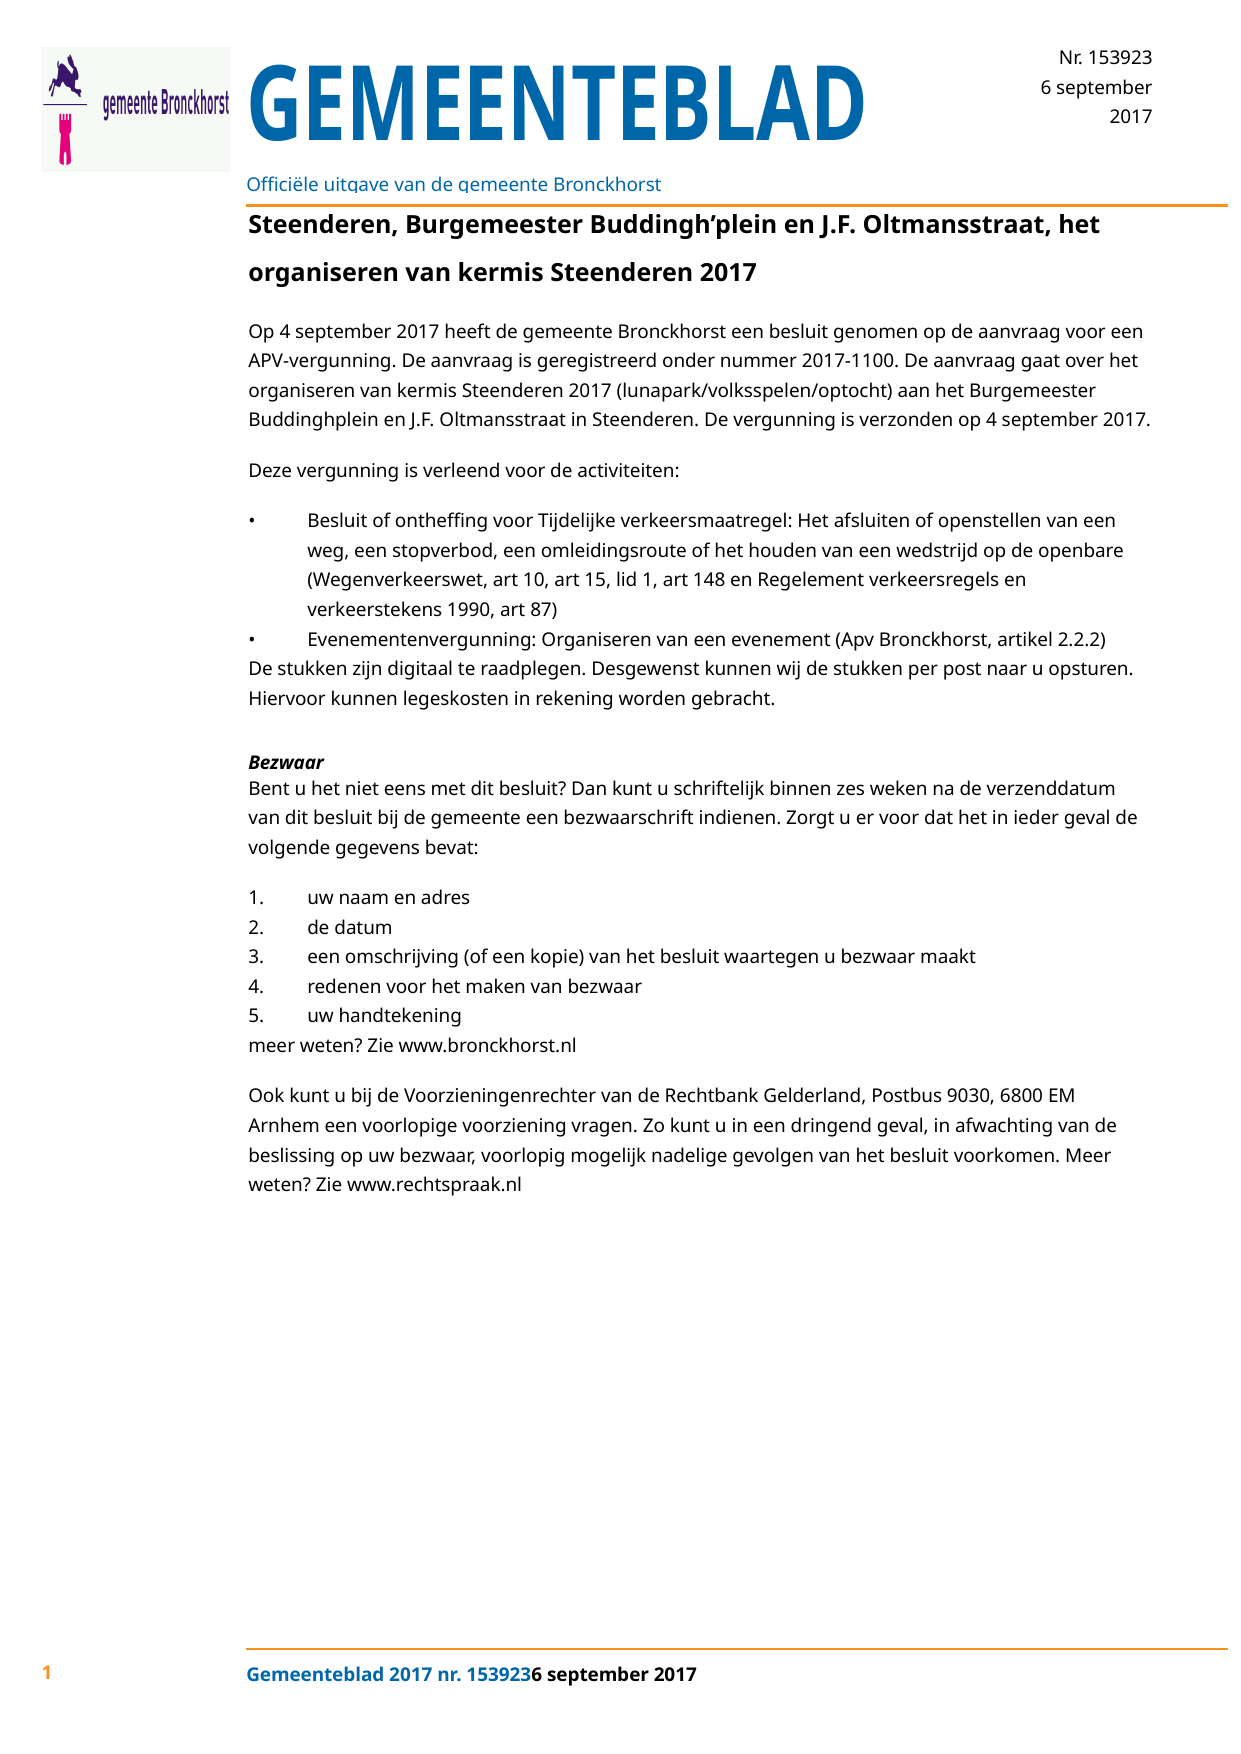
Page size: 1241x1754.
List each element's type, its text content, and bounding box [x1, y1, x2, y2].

text meer weten? Zie www.bronckhorst.nl [248, 1032, 1152, 1058]
text Bent u het niet eens met dit besluit? Dan kunt u schriftelijk binnen zes weken na de verzenddatum van dit besluit bij de gemeente een bezwaarschrift indienen. Zorgt u er voor dat het in ieder geval de volgende gegevens bevat: [248, 775, 1152, 859]
picture [41, 47, 231, 172]
list uw handtekening [248, 1003, 1152, 1028]
text Bezwaar [248, 749, 1152, 775]
text Deze vergunning is verleend voor de activiteiten: [248, 457, 1152, 483]
list een omschrijving (of een kopie) van het besluit waartegen u bezwaar maakt [248, 943, 1152, 969]
list uw naam en adres [248, 884, 1152, 910]
list redenen voor het maken van bezwaar [248, 973, 1152, 999]
text Ook kunt u bij de Voorzieningenrechter van de Rechtbank Gelderland, Postbus 9030, 6800 EM Arnhem een voorlopige voorziening vragen. Zo kunt u in een dringend geval, in afwachting van de beslissing op uw bezwaar, voorlopig mogelijk nadelige gevolgen van het besluit voorkomen. Meer weten? Zie www.rechtspraak.nl [248, 1083, 1152, 1197]
text Op 4 september 2017 heeft de gemeente Bronckhorst een besluit genomen op de aanvraag voor een APV-vergunning. De aanvraag is geregistreerd onder nummer 2017-1100. De aanvraag gaat over het organiseren van kermis Steenderen 2017 (lunapark/volksspelen/optocht) aan het Burgemeester Buddinghplein en J.F. Oltmansstraat in Steenderen. De vergunning is verzonden op 4 september 2017. [248, 318, 1152, 432]
text Steenderen, Burgemeester Buddingh’plein en J.F. Oltmansstraat, het organiseren van kermis Steenderen 2017 [248, 207, 1152, 288]
text De stukken zijn digitaal te raadplegen. Desgewenst kunnen wij de stukken per post naar u opsturen. Hiervoor kunnen legeskosten in rekening worden gebracht. [248, 655, 1152, 711]
list Evenementenvergunning: Organiseren van een evenement (Apv Bronckhorst, artikel 2.2.2) [248, 626, 1152, 652]
list de datum [248, 914, 1152, 939]
list Besluit of ontheffing voor Tijdelijke verkeersmaatregel: Het afsluiten of openstellen van een weg, een stopverbod, een omleidingsroute of het houden van een wedstrijd op de openbare (Wegenverkeerswet, art 10, art 15, lid 1, art 148 en Regelement verkeersregels en verkeerstekens 1990, art 87) [248, 507, 1152, 622]
